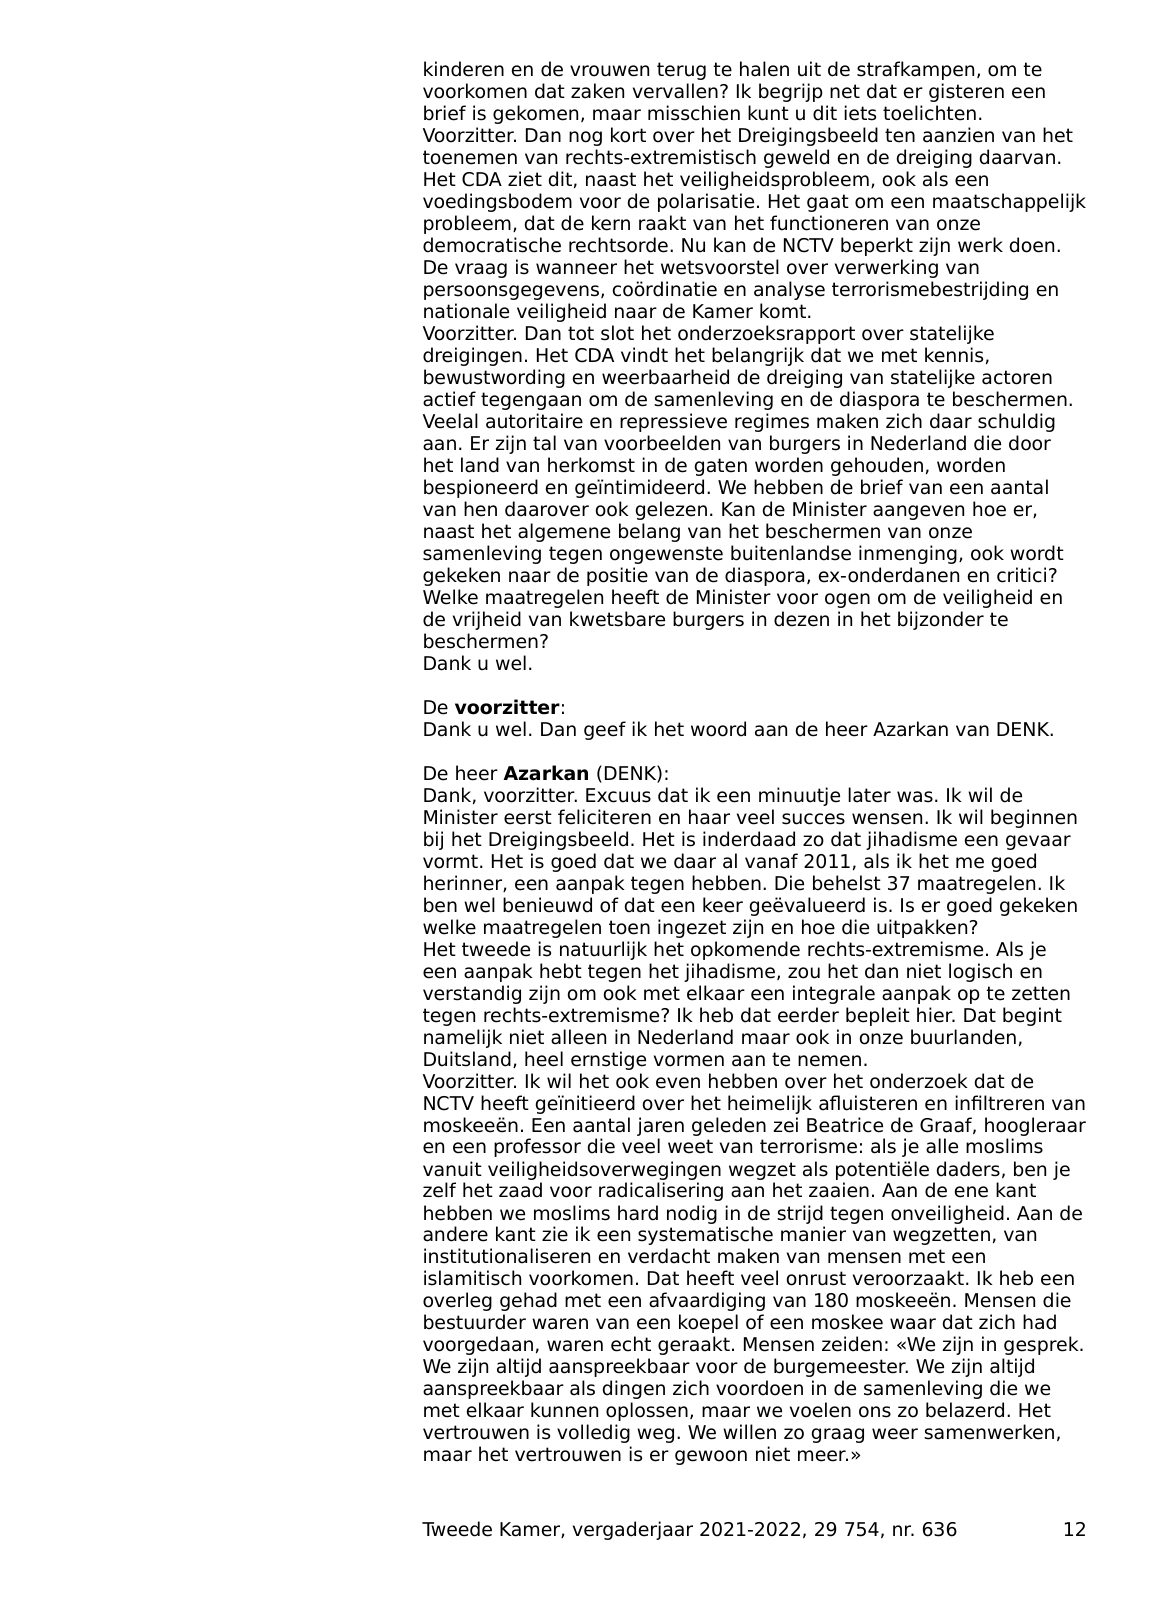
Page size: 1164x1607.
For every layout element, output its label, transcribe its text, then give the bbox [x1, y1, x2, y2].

text Voorzitter. Dan nog kort over het Dreigingsbeeld ten aanzien van het toenemen van rechts-extremistisch geweld en de dreiging daarvan. Het CDA ziet dit, naast het veiligheidsprobleem, ook als een voedingsbodem voor de polarisatie. Het gaat om een maatschappelijk probleem, dat de kern raakt van het functioneren van onze democratische rechtsorde. Nu kan de NCTV beperkt zijn werk doen. De vraag is wanneer het wetsvoorstel over verwerking van persoonsgegevens, coördinatie en analyse terrorismebestrijding en nationale veiligheid naar de Kamer komt. [422, 125, 1087, 323]
text De voorzitter: [422, 697, 1087, 719]
text Voorzitter. Ik wil het ook even hebben over het onderzoek dat de NCTV heeft geïnitieerd over het heimelijk afluisteren en infiltreren van moskeeën. Een aantal jaren geleden zei Beatrice de Graaf, hoogleraar en een professor die veel weet van terrorisme: als je alle moslims vanuit veiligheidsoverwegingen wegzet als potentiële daders, ben je zelf het zaad voor radicalisering aan het zaaien. Aan de ene kant hebben we moslims hard nodig in de strijd tegen onveiligheid. Aan de andere kant zie ik een systematische manier van wegzetten, van institutionaliseren en verdacht maken van mensen met een islamitisch voorkomen. Dat heeft veel onrust veroorzaakt. Ik heb een overleg gehad met een afvaardiging van 180 moskeeën. Mensen die bestuurder waren van een koepel of een moskee waar dat zich had voorgedaan, waren echt geraakt. Mensen zeiden: «We zijn in gesprek. We zijn altijd aanspreekbaar voor de burgemeester. We zijn altijd aanspreekbaar als dingen zich voordoen in de samenleving die we met elkaar kunnen oplossen, maar we voelen ons zo belazerd. Het vertrouwen is volledig weg. We willen zo graag weer samenwerken, maar het vertrouwen is er gewoon niet meer.» [422, 1071, 1087, 1466]
text Het tweede is natuurlijk het opkomende rechts-extremisme. Als je een aanpak hebt tegen het jihadisme, zou het dan niet logisch en verstandig zijn om ook met elkaar een integrale aanpak op te zetten tegen rechts-extremisme? Ik heb dat eerder bepleit hier. Dat begint namelijk niet alleen in Nederland maar ook in onze buurlanden, Duitsland, heel ernstige vormen aan te nemen. [422, 939, 1087, 1071]
text Dank, voorzitter. Excuus dat ik een minuutje later was. Ik wil de Minister eerst feliciteren en haar veel succes wensen. Ik wil beginnen bij het Dreigingsbeeld. Het is inderdaad zo dat jihadisme een gevaar vormt. Het is goed dat we daar al vanaf 2011, als ik het me goed herinner, een aanpak tegen hebben. Die behelst 37 maatregelen. Ik ben wel benieuwd of dat een keer geëvalueerd is. Is er goed gekeken welke maatregelen toen ingezet zijn en hoe die uitpakken? [422, 785, 1087, 939]
text Dank u wel. [422, 652, 1087, 674]
text Voorzitter. Dan tot slot het onderzoeksrapport over statelijke dreigingen. Het CDA vindt het belangrijk dat we met kennis, bewustwording en weerbaarheid de dreiging van statelijke actoren actief tegengaan om de samenleving en de diaspora te beschermen. Veelal autoritaire en repressieve regimes maken zich daar schuldig aan. Er zijn tal van voorbeelden van burgers in Nederland die door het land van herkomst in de gaten worden gehouden, worden bespioneerd en geïntimideerd. We hebben de brief van een aantal van hen daarover ook gelezen. Kan de Minister aangeven hoe er, naast het algemene belang van het beschermen van onze samenleving tegen ongewenste buitenlandse inmenging, ook wordt gekeken naar de positie van de diaspora, ex-onderdanen en critici? Welke maatregelen heeft de Minister voor ogen om de veiligheid en de vrijheid van kwetsbare burgers in dezen in het bijzonder te beschermen? [422, 323, 1087, 652]
text De heer Azarkan (DENK): [422, 763, 1087, 785]
text kinderen en de vrouwen terug te halen uit de strafkampen, om te voorkomen dat zaken vervallen? Ik begrijp net dat er gisteren een brief is gekomen, maar misschien kunt u dit iets toelichten. [422, 59, 1087, 125]
text Dank u wel. Dan geef ik het woord aan de heer Azarkan van DENK. [422, 719, 1087, 741]
